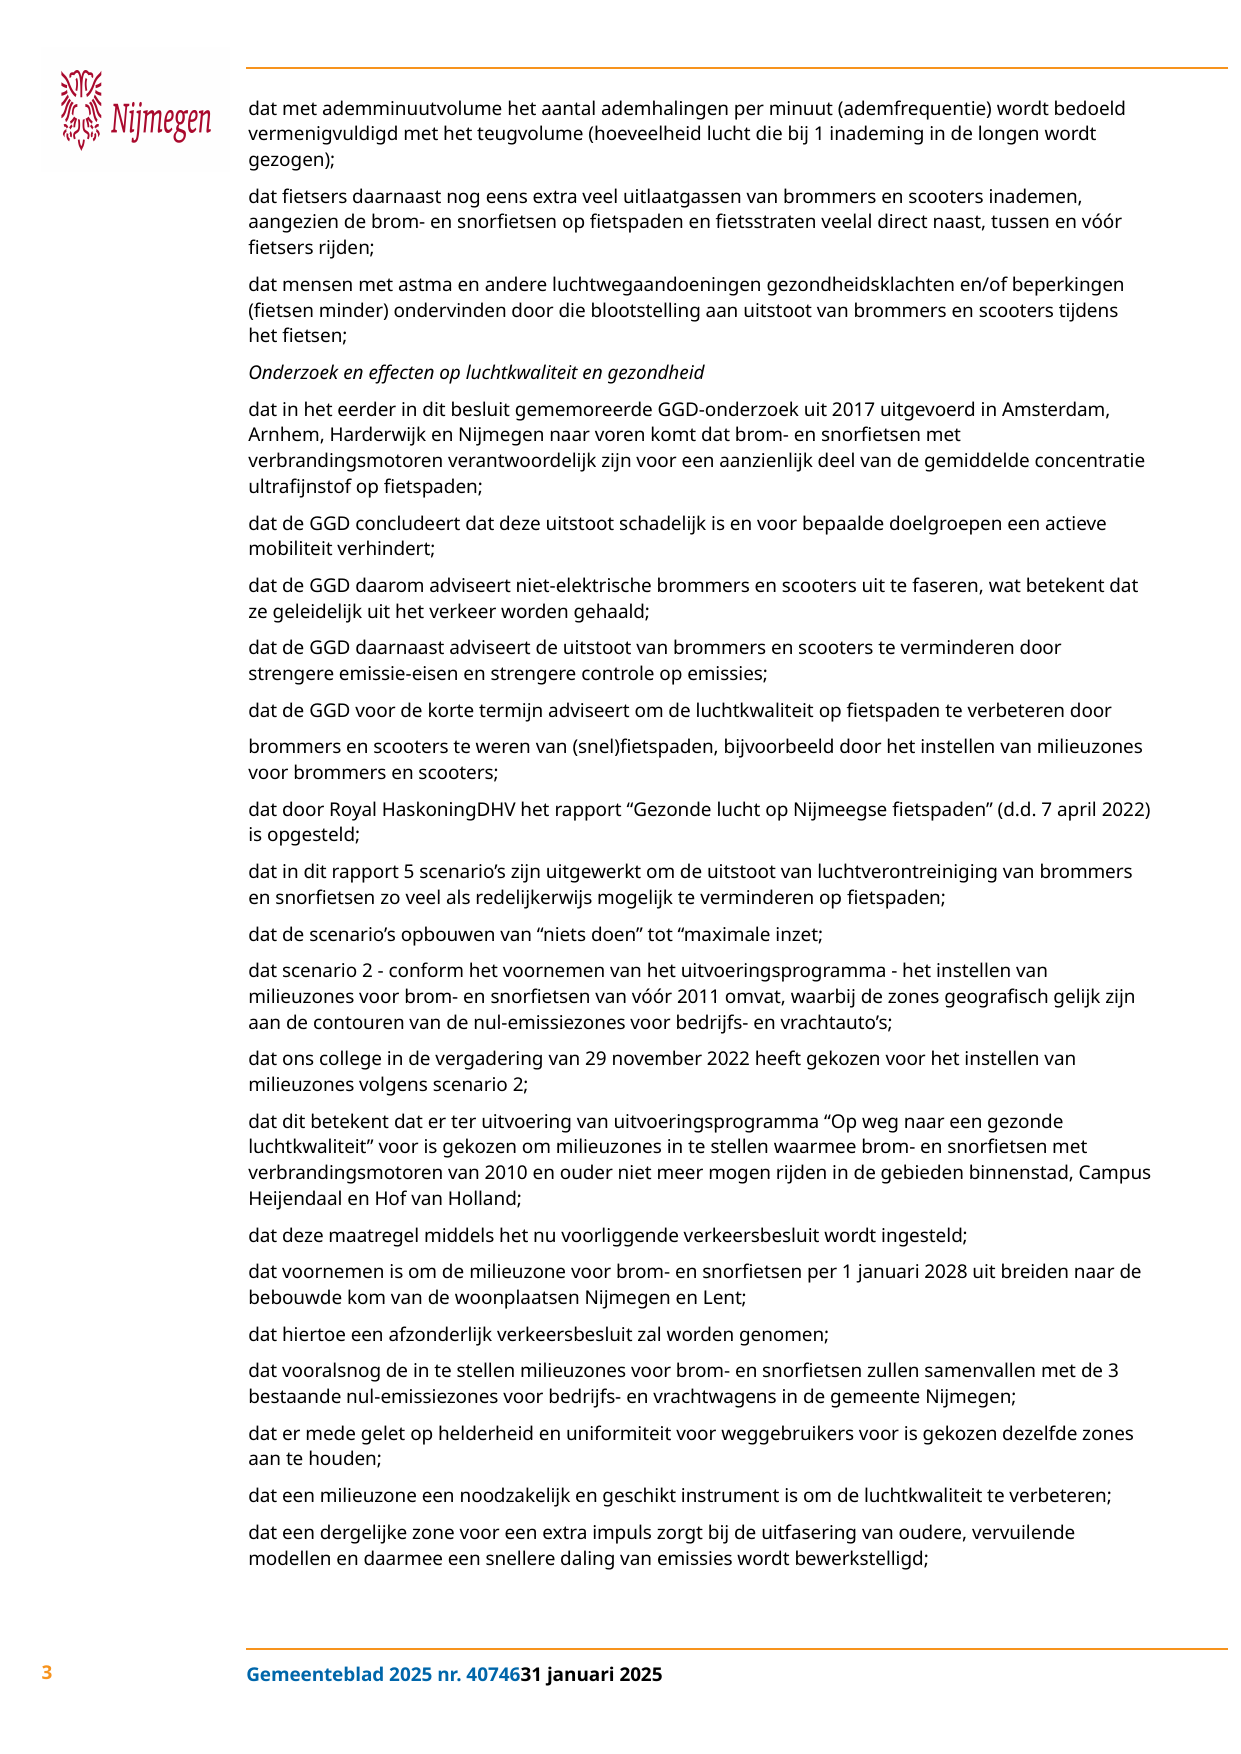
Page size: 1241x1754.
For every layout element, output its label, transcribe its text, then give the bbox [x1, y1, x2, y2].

text dat de GGD concludeert dat deze uitstoot schadelijk is en voor bepaalde doelgroepen een actieve mobiliteit verhindert; [248, 510, 1152, 561]
text dat een milieuzone een noodzakelijk en geschikt instrument is om de luchtkwaliteit te verbeteren; [248, 1482, 1152, 1508]
text dat de GGD voor de korte termijn adviseert om de luchtkwaliteit op fietspaden te verbeteren door [248, 697, 1152, 723]
text dat scenario 2 - conform het voornemen van het uitvoeringsprogramma - het instellen van milieuzones voor brom- en snorfietsen van vóór 2011 omvat, waarbij de zones geografisch gelijk zijn aan de contouren van de nul-emissiezones voor bedrijfs- en vrachtauto’s; [248, 957, 1152, 1034]
text brommers en scooters te weren van (snel)fietspaden, bijvoorbeeld door het instellen van milieuzones voor brommers en scooters; [248, 733, 1152, 785]
text Onderzoek en effecten op luchtkwaliteit en gezondheid [248, 359, 1152, 385]
text dat ons college in de vergadering van 29 november 2022 heeft gekozen voor het instellen van milieuzones volgens scenario 2; [248, 1046, 1152, 1097]
text dat in dit rapport 5 scenario’s zijn uitgewerkt om de uitstoot van luchtverontreiniging van brommers en snorfietsen zo veel als redelijkerwijs mogelijk te verminderen op fietspaden; [248, 858, 1152, 910]
text dat vooralsnog de in te stellen milieuzones voor brom- en snorfietsen zullen samenvallen met de 3 bestaande nul-emissiezones voor bedrijfs- en vrachtwagens in de gemeente Nijmegen; [248, 1357, 1152, 1409]
text dat deze maatregel middels het nu voorliggende verkeersbesluit wordt ingesteld; [248, 1222, 1152, 1247]
text dat hiertoe een afzonderlijk verkeersbesluit zal worden genomen; [248, 1321, 1152, 1347]
text dat door Royal HaskoningDHV het rapport “Gezonde lucht op Nijmeegse fietspaden” (d.d. 7 april 2022) is opgesteld; [248, 796, 1152, 847]
text dat met ademminuutvolume het aantal ademhalingen per minuut (ademfrequentie) wordt bedoeld vermenigvuldigd met het teugvolume (hoeveelheid lucht die bij 1 inademing in de longen wordt gezogen); [248, 95, 1152, 172]
text dat de GGD daarnaast adviseert de uitstoot van brommers en scooters te verminderen door strengere emissie-eisen en strengere controle op emissies; [248, 634, 1152, 686]
text dat de GGD daarom adviseert niet-elektrische brommers en scooters uit te faseren, wat betekent dat ze geleidelijk uit het verkeer worden gehaald; [248, 572, 1152, 623]
text dat dit betekent dat er ter uitvoering van uitvoeringsprogramma “Op weg naar een gezonde luchtkwaliteit” voor is gekozen om milieuzones in te stellen waarmee brom- en snorfietsen met verbrandingsmotoren van 2010 en ouder niet meer mogen rijden in de gebieden binnenstad, Campus Heijendaal en Hof van Holland; [248, 1108, 1152, 1211]
text dat in het eerder in dit besluit gememoreerde GGD-onderzoek uit 2017 uitgevoerd in Amsterdam, Arnhem, Harderwijk en Nijmegen naar voren komt dat brom- en snorfietsen met verbrandingsmotoren verantwoordelijk zijn voor een aanzienlijk deel van de gemiddelde concentratie ultrafijnstof op fietspaden; [248, 396, 1152, 499]
text dat er mede gelet op helderheid en uniformiteit voor weggebruikers voor is gekozen dezelfde zones aan te houden; [248, 1420, 1152, 1471]
text dat mensen met astma en andere luchtwegaandoeningen gezondheidsklachten en/of beperkingen (fietsen minder) ondervinden door die blootstelling aan uitstoot van brommers en scooters tijdens het fietsen; [248, 271, 1152, 348]
text dat fietsers daarnaast nog eens extra veel uitlaatgassen van brommers en scooters inademen, aangezien de brom- en snorfietsen op fietspaden en fietsstraten veelal direct naast, tussen en vóór fietsers rijden; [248, 183, 1152, 260]
text dat voornemen is om de milieuzone voor brom- en snorfietsen per 1 januari 2028 uit breiden naar de bebouwde kom van de woonplaatsen Nijmegen en Lent; [248, 1258, 1152, 1310]
text dat een dergelijke zone voor een extra impuls zorgt bij de uitfasering van oudere, vervuilende modellen en daarmee een snellere daling van emissies wordt bewerkstelligd; [248, 1519, 1152, 1570]
text dat de scenario’s opbouwen van “niets doen” tot “maximale inzet; [248, 921, 1152, 946]
picture [41, 47, 231, 172]
